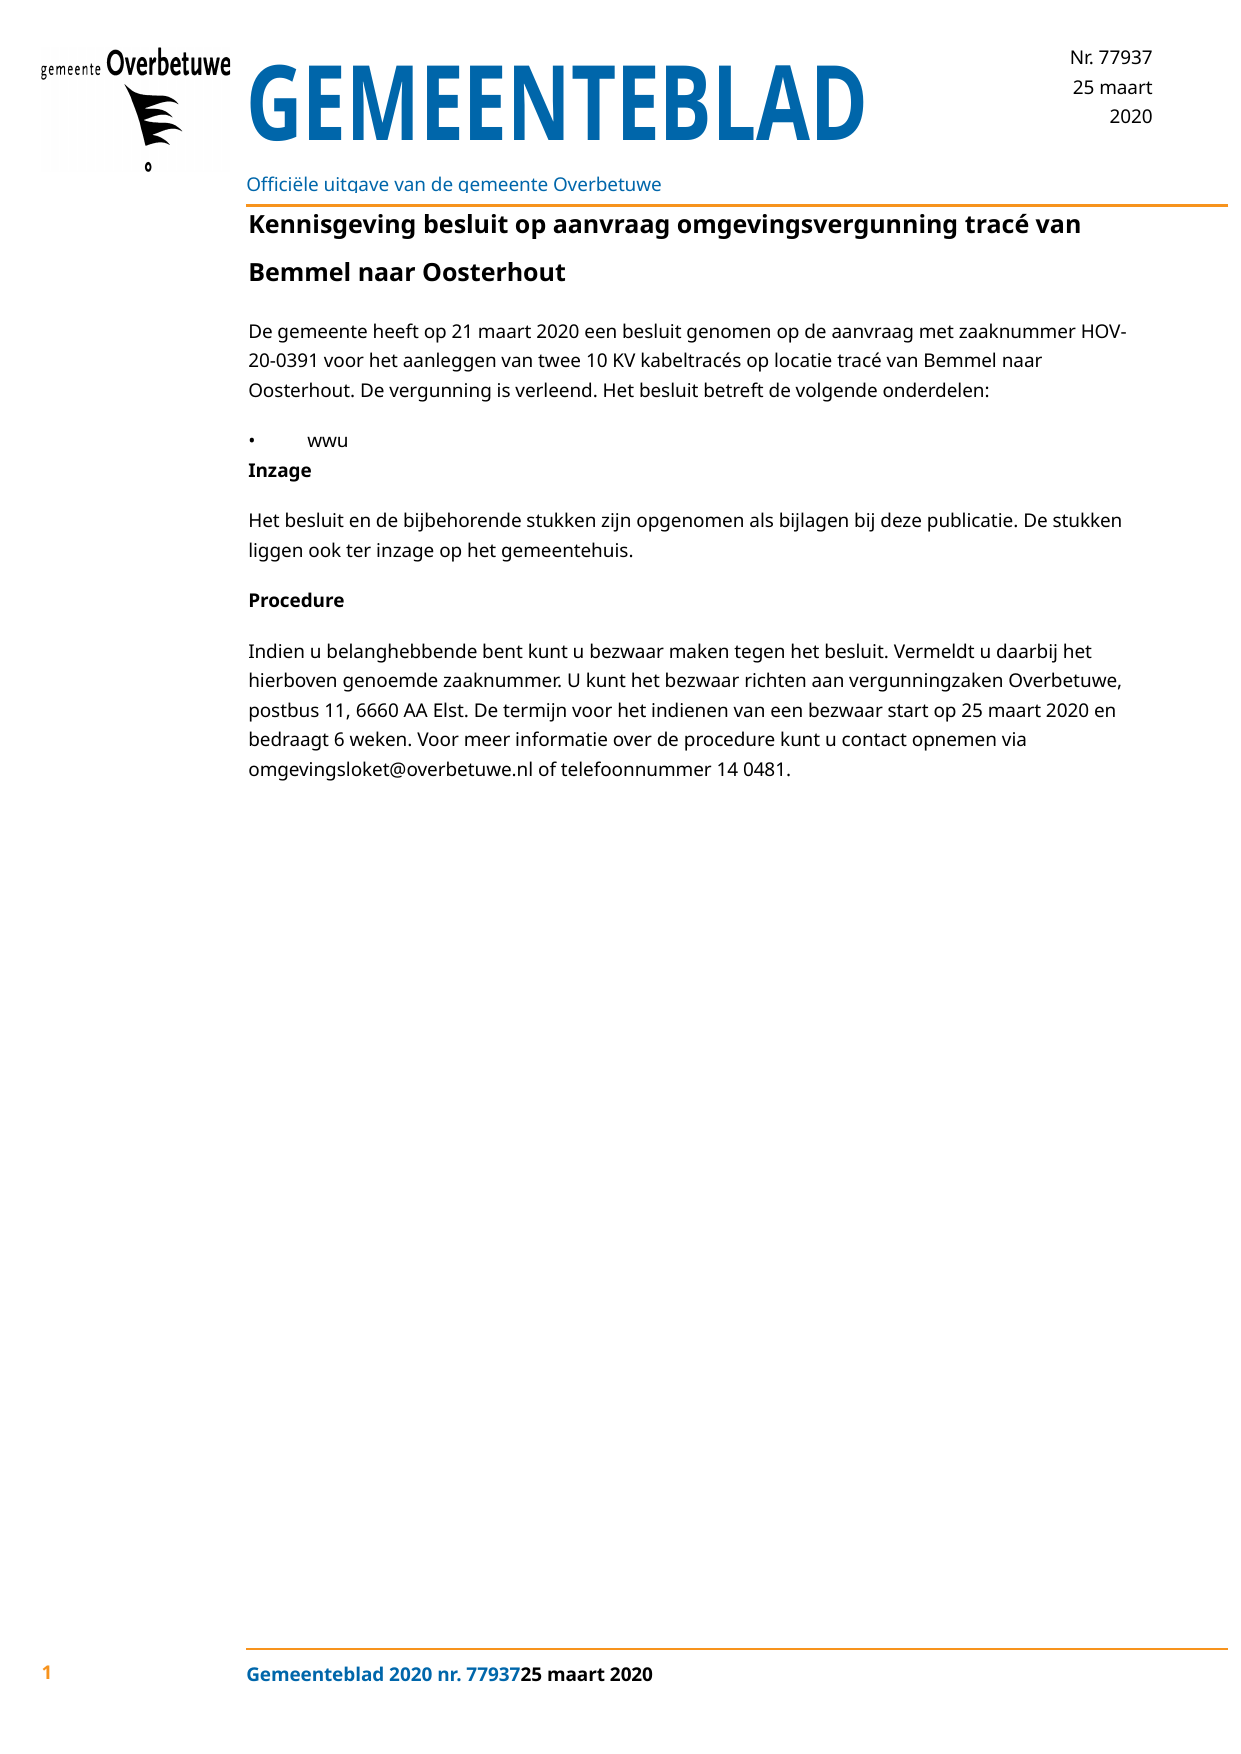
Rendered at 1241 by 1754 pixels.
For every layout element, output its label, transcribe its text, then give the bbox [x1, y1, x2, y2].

text Het besluit en de bijbehorende stukken zijn opgenomen als bijlagen bij deze publicatie. De stukken liggen ook ter inzage op het gemeentehuis. [248, 507, 1152, 563]
text Inzage [248, 457, 1152, 483]
picture [41, 47, 231, 172]
text De gemeente heeft op 21 maart 2020 een besluit genomen op de aanvraag met zaaknummer HOV-20-0391 voor het aanleggen van twee 10 KV kabeltracés op locatie tracé van Bemmel naar Oosterhout. De vergunning is verleend. Het besluit betreft de volgende onderdelen: [248, 318, 1152, 403]
text Procedure [248, 587, 1152, 613]
list wwu [248, 427, 1152, 453]
text Indien u belanghebbende bent kunt u bezwaar maken tegen het besluit. Vermeldt u daarbij het hierboven genoemde zaaknummer. U kunt het bezwaar richten aan vergunningzaken Overbetuwe, postbus 11, 6660 AA Elst. De termijn voor het indienen van een bezwaar start op 25 maart 2020 en bedraagt 6 weken. Voor meer informatie over de procedure kunt u contact opnemen via omgevingsloket@overbetuwe.nl of telefoonnummer 14 0481. [248, 638, 1152, 782]
text Kennisgeving besluit op aanvraag omgevingsvergunning tracé van Bemmel naar Oosterhout [248, 207, 1152, 288]
